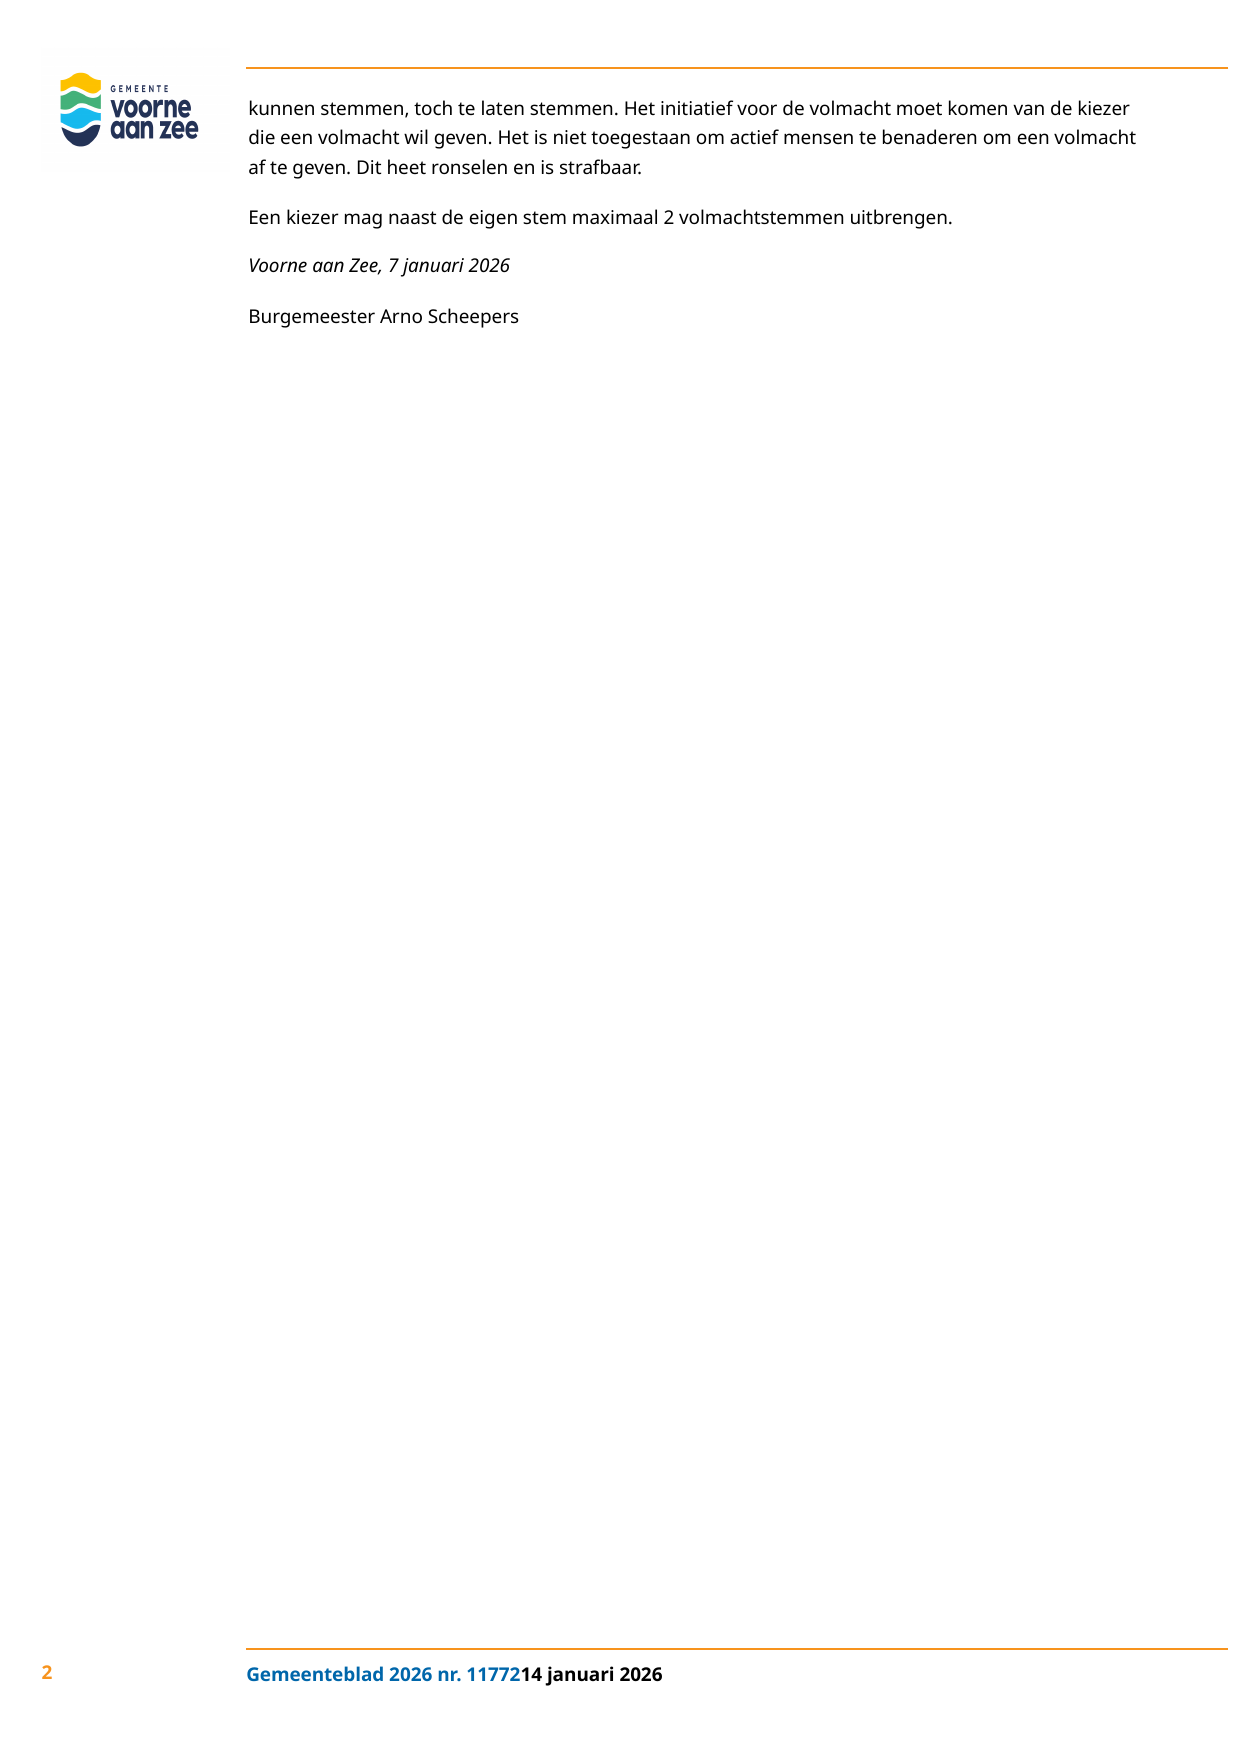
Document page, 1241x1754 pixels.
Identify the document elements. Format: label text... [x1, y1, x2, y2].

text Een kiezer mag naast de eigen stem maximaal 2 volmachtstemmen uitbrengen. [248, 204, 1152, 230]
text Burgemeester Arno Scheepers [248, 304, 1152, 329]
text Voorne aan Zee, 7 januari 2026 [248, 252, 1152, 278]
picture [41, 47, 231, 172]
text kunnen stemmen, toch te laten stemmen. Het initiatief voor de volmacht moet komen van de kiezer die een volmacht wil geven. Het is niet toegestaan om actief mensen te benaderen om een volmacht af te geven. Dit heet ronselen en is strafbaar. [248, 95, 1152, 180]
